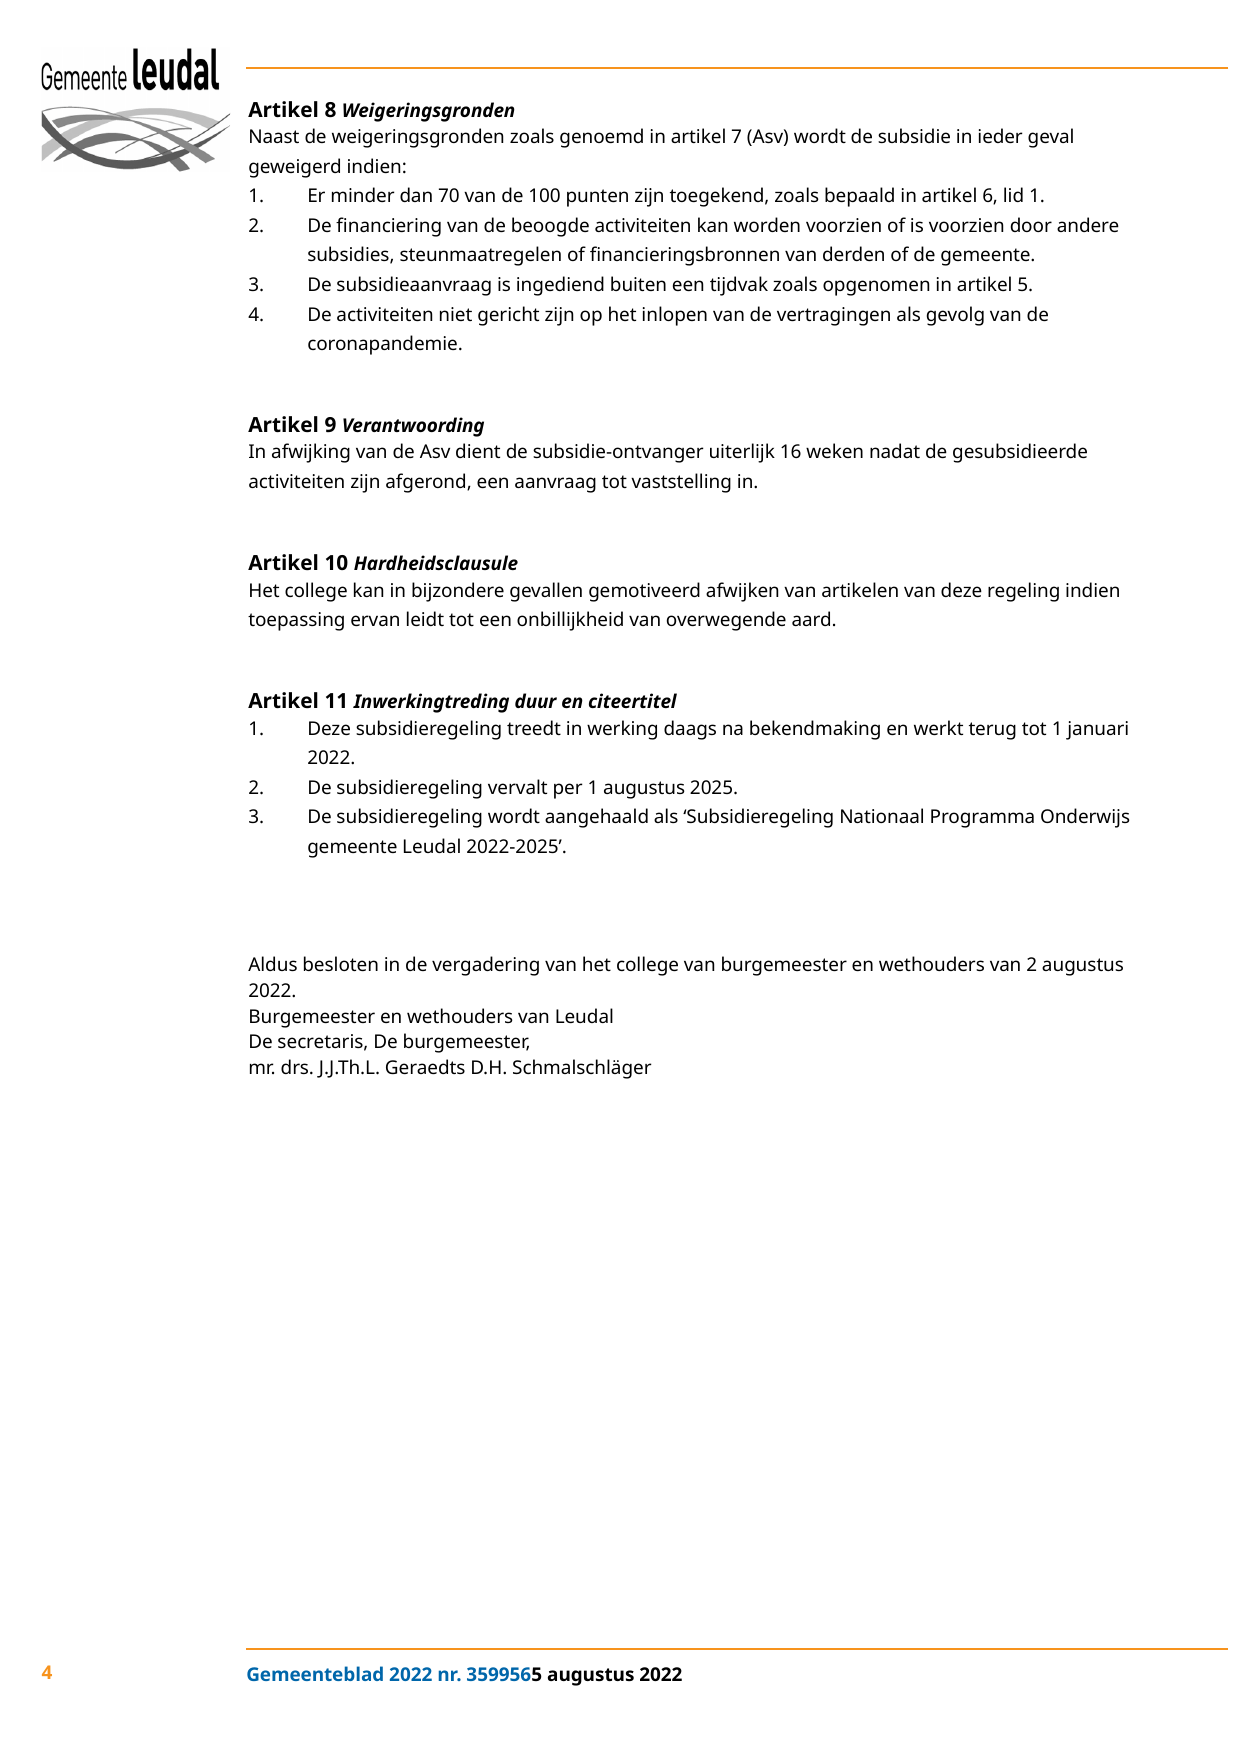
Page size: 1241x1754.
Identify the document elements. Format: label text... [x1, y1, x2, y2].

list De subsidieregeling wordt aangehaald als ‘Subsidieregeling Nationaal Programma Onderwijs gemeente Leudal 2022-2025’. [248, 803, 1152, 859]
list De subsidieaanvraag is ingediend buiten een tijdvak zoals opgenomen in artikel 5. [248, 271, 1152, 297]
list De financiering van de beoogde activiteiten kan worden voorzien of is voorzien door andere subsidies, steunmaatregelen of financieringsbronnen van derden of de gemeente. [248, 212, 1152, 267]
list De activiteiten niet gericht zijn op het inlopen van de vertragingen als gevolg van de coronapandemie. [248, 301, 1152, 356]
text Naast de weigeringsgronden zoals genoemd in artikel 7 (Asv) wordt de subsidie in ieder geval geweigerd indien: [248, 123, 1152, 178]
list De subsidieregeling vervalt per 1 augustus 2025. [248, 774, 1152, 800]
list Deze subsidieregeling treedt in werking daags na bekendmaking en werkt terug tot 1 januari 2022. [248, 715, 1152, 770]
text Aldus besloten in de vergadering van het college van burgemeester en wethouders van 2 augustus 2022. [248, 951, 1152, 1003]
text Artikel 10 Hardheidsclausule [248, 548, 1152, 577]
list Er minder dan 70 van de 100 punten zijn toegekend, zoals bepaald in artikel 6, lid 1. [248, 182, 1152, 208]
text Het college kan in bijzondere gevallen gemotiveerd afwijken van artikelen van deze regeling indien toepassing ervan leidt tot een onbillijkheid van overwegende aard. [248, 577, 1152, 632]
text Artikel 9 Verantwoording [248, 410, 1152, 439]
text In afwijking van de Asv dient de subsidie-ontvanger uiterlijk 16 weken nadat de gesubsidieerde activiteiten zijn afgerond, een aanvraag tot vaststelling in. [248, 439, 1152, 494]
text mr. drs. J.J.Th.L. Geraedts D.H. Schmalschläger [248, 1054, 1152, 1080]
text De secretaris, De burgemeester, [248, 1029, 1152, 1054]
text Artikel 11 Inwerkingtreding duur en citeertitel [248, 686, 1152, 715]
text Artikel 8 Weigeringsgronden [248, 95, 1152, 123]
text Burgemeester en wethouders van Leudal [248, 1003, 1152, 1029]
picture [41, 47, 231, 172]
